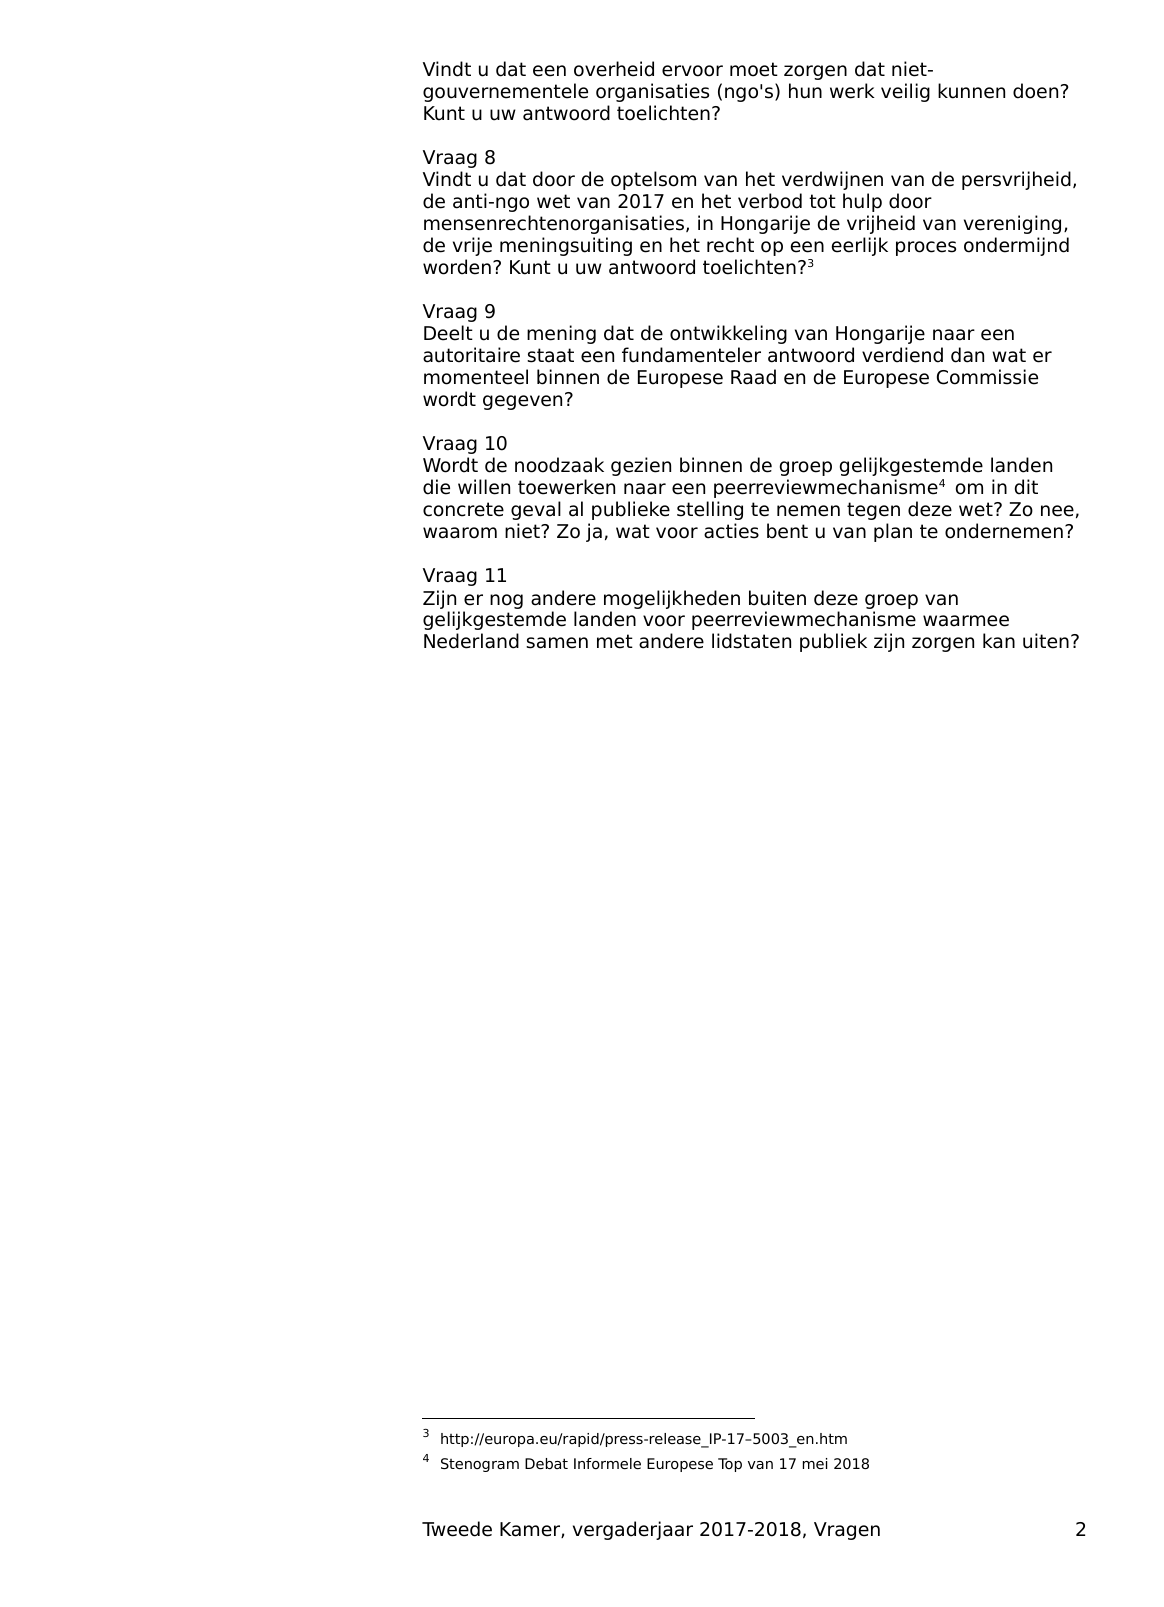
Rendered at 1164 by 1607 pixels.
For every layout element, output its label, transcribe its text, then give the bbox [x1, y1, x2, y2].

text Deelt u de mening dat de ontwikkeling van Hongarije naar een autoritaire staat een fundamenteler antwoord verdiend dan wat er momenteel binnen de Europese Raad en de Europese Commissie wordt gegeven? [422, 323, 1087, 411]
text Vraag 8 [422, 147, 1087, 169]
text Vraag 9 [422, 301, 1087, 323]
text http://europa.eu/rapid/press-release_IP-17–5003_en.htm [422, 1427, 1087, 1449]
text Vindt u dat een overheid ervoor moet zorgen dat niet-gouvernementele organisaties (ngo's) hun werk veilig kunnen doen? Kunt u uw antwoord toelichten? [422, 59, 1087, 125]
text Vindt u dat door de optelsom van het verdwijnen van de persvrijheid, de anti-ngo wet van 2017 en het verbod tot hulp door mensenrechtenorganisaties, in Hongarije de vrijheid van vereniging, de vrije meningsuiting en het recht op een eerlijk proces ondermijnd worden? Kunt u uw antwoord toelichten? [422, 169, 1087, 279]
text Vraag 10 [422, 433, 1087, 455]
text Vraag 11 [422, 565, 1087, 587]
text Stenogram Debat Informele Europese Top van 17 mei 2018 [422, 1452, 1087, 1474]
text Wordt de noodzaak gezien binnen de groep gelijkgestemde landen die willen toewerken naar een peerreviewmechanisme om in dit concrete geval al publieke stelling te nemen tegen deze wet? Zo nee, waarom niet? Zo ja, wat voor acties bent u van plan te ondernemen? [422, 455, 1087, 543]
text Zijn er nog andere mogelijkheden buiten deze groep van gelijkgestemde landen voor peerreviewmechanisme waarmee Nederland samen met andere lidstaten publiek zijn zorgen kan uiten? [422, 587, 1087, 653]
